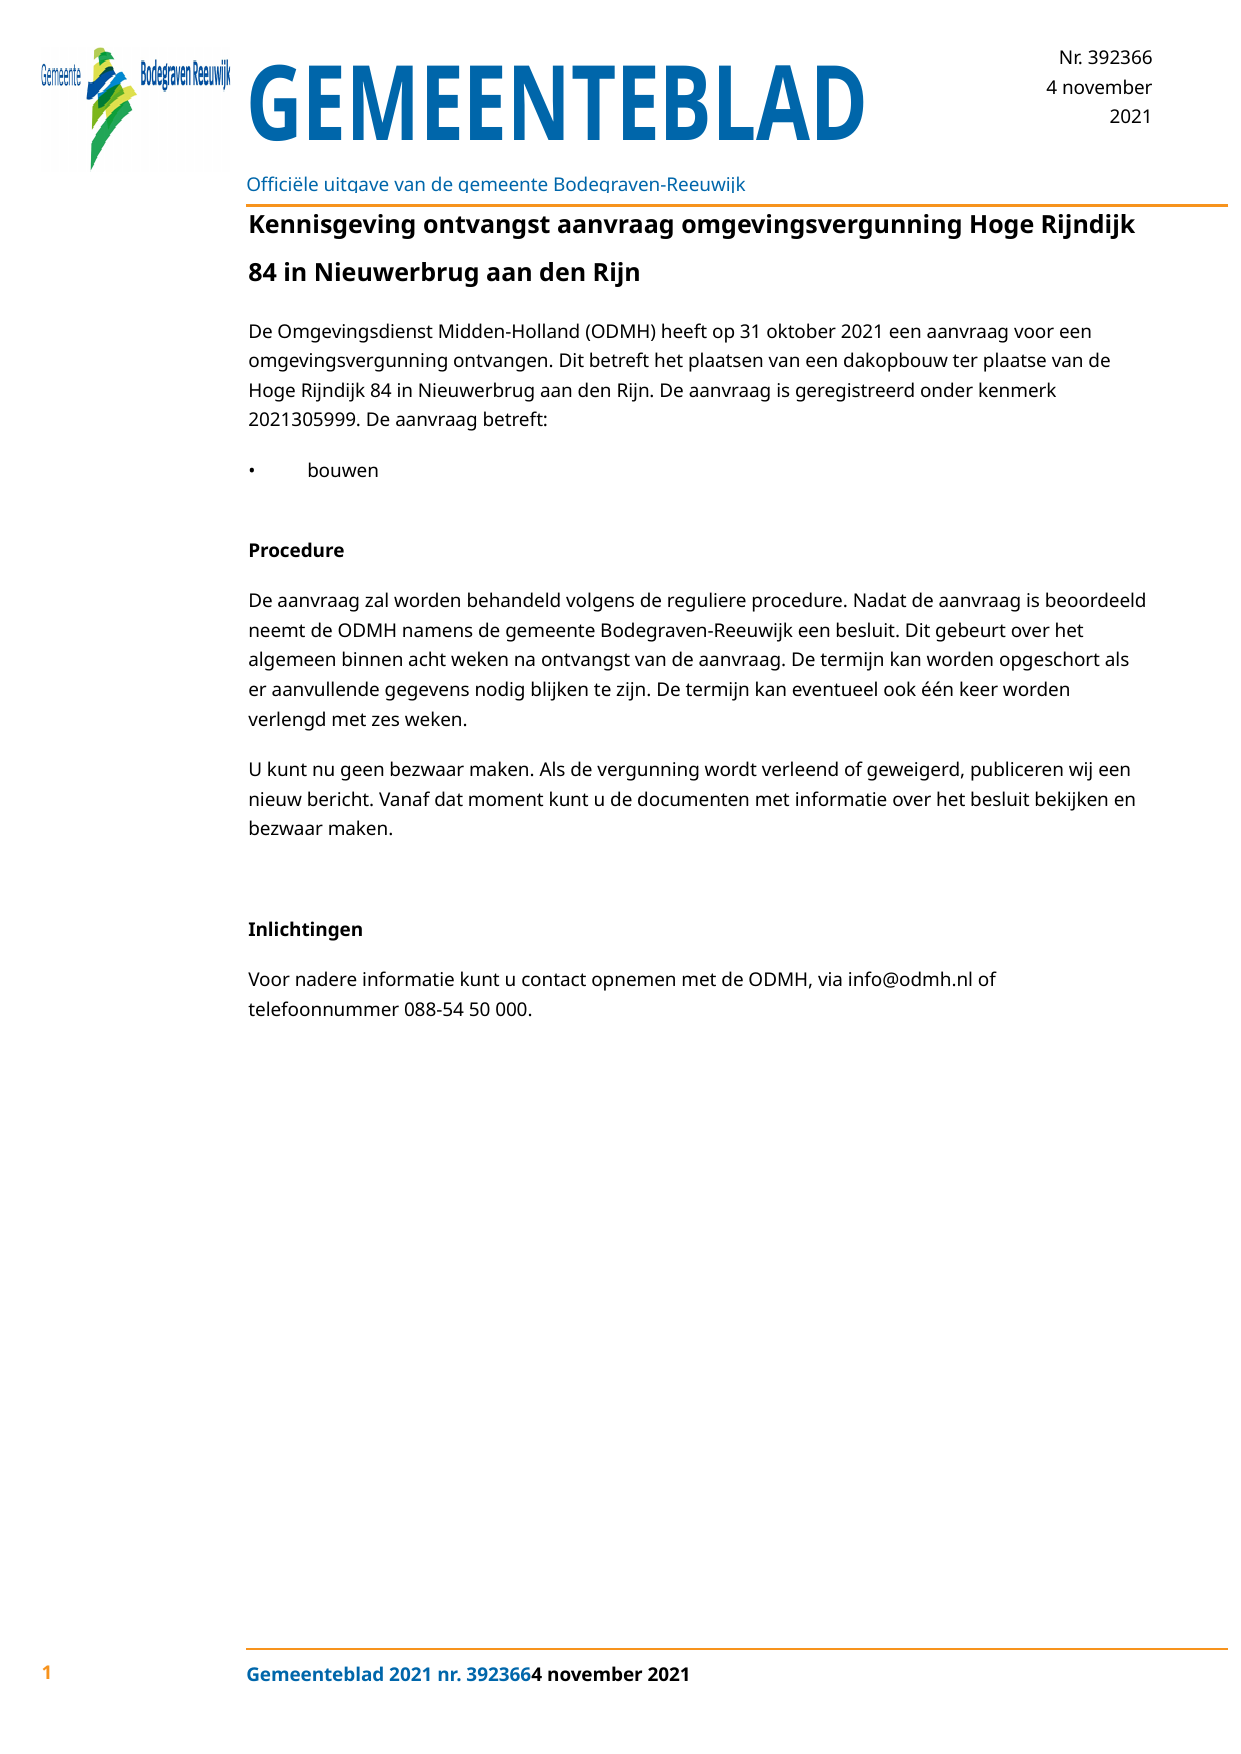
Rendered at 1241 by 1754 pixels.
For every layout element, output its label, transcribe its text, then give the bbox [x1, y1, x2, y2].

text Procedure [248, 537, 1152, 563]
text U kunt nu geen bezwaar maken. Als de vergunning wordt verleend of geweigerd, publiceren wij een nieuw bericht. Vanaf dat moment kunt u de documenten met informatie over het besluit bekijken en bezwaar maken. [248, 756, 1152, 841]
text Inlichtingen [248, 916, 1152, 942]
text De aanvraag zal worden behandeld volgens de reguliere procedure. Nadat de aanvraag is beoordeeld neemt de ODMH namens de gemeente Bodegraven-Reeuwijk een besluit. Dit gebeurt over het algemeen binnen acht weken na ontvangst van de aanvraag. De termijn kan worden opgeschort als er aanvullende gegevens nodig blijken te zijn. De termijn kan eventueel ook één keer worden verlengd met zes weken. [248, 587, 1152, 732]
text Voor nadere informatie kunt u contact opnemen met de ODMH, via info@odmh.nl of telefoonnummer 088-54 50 000. [248, 967, 1152, 1022]
list bouwen [248, 457, 1152, 483]
text Kennisgeving ontvangst aanvraag omgevingsvergunning Hoge Rijndijk 84 in Nieuwerbrug aan den Rijn [248, 207, 1152, 288]
text De Omgevingsdienst Midden-Holland (ODMH) heeft op 31 oktober 2021 een aanvraag voor een omgevingsvergunning ontvangen. Dit betreft het plaatsen van een dakopbouw ter plaatse van de Hoge Rijndijk 84 in Nieuwerbrug aan den Rijn. De aanvraag is geregistreerd onder kenmerk 2021305999. De aanvraag betreft: [248, 318, 1152, 432]
picture [41, 47, 231, 172]
